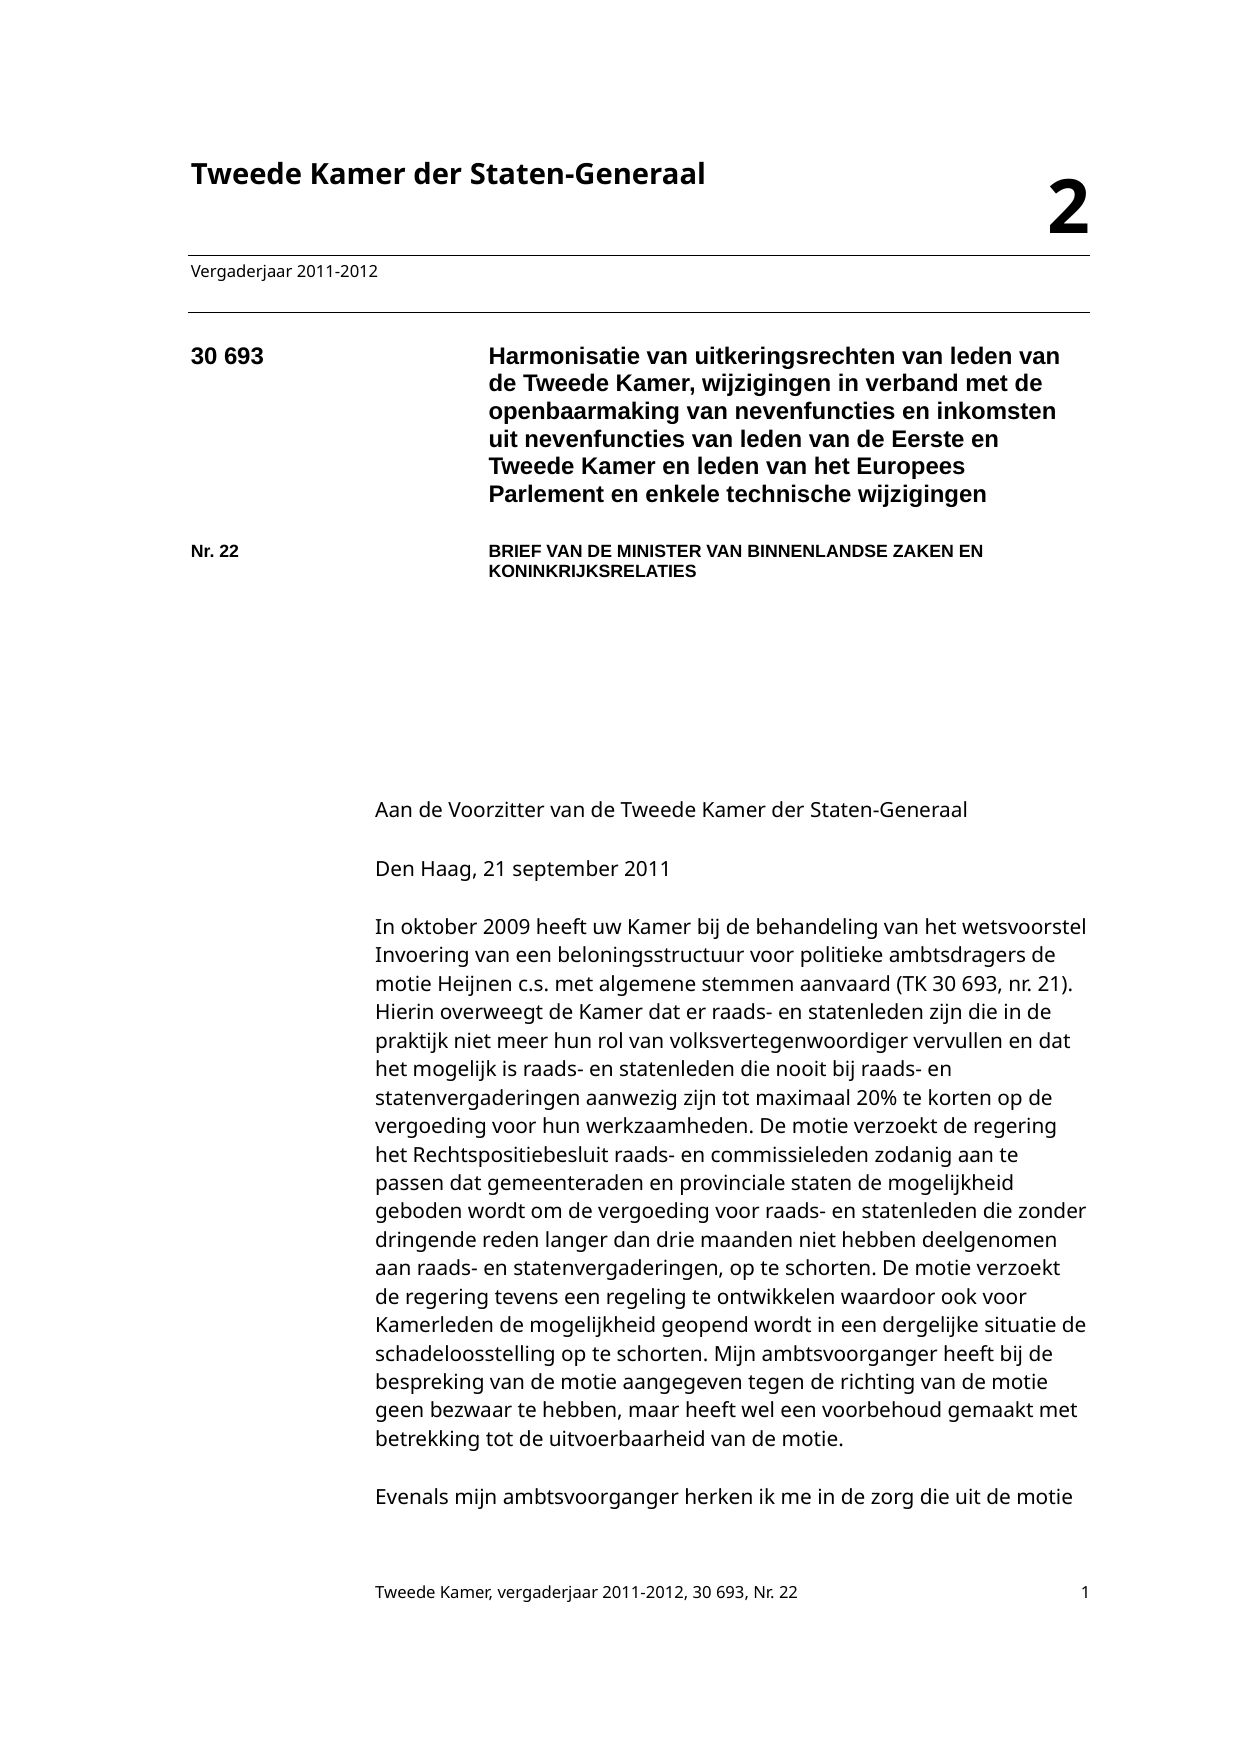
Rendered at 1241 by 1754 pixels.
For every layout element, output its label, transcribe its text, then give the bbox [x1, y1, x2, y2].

table_cell BRIEF VAN DE MINISTER VAN BINNENLANDSE ZAKEN EN KONINKRIJKSRELATIES [485, 538, 1090, 677]
table_cell Harmonisatie van uitkeringsrechten van leden van de Tweede Kamer, wijzigingen in verband met de openbaarmaking van nevenfuncties en inkomsten uit nevenfuncties van leden van de Eerste en Tweede Kamer en leden van het Europees Parlement en enkele technische wijzigingen [485, 339, 1090, 537]
table_cell [485, 256, 1090, 312]
table_cell [188, 313, 485, 339]
table_cell 30 693 [188, 339, 485, 537]
table_header 2 [910, 150, 1090, 255]
table_cell Nr. 22 [188, 538, 485, 677]
table_cell Vergaderjaar 2011-2012 [188, 256, 485, 312]
text Evenals mijn ambtsvoorganger herken ik me in de zorg die uit de motie [375, 1482, 1090, 1511]
text Aan de Voorzitter van de Tweede Kamer der Staten-Generaal [375, 795, 1090, 824]
table_cell [485, 313, 1090, 339]
text In oktober 2009 heeft uw Kamer bij de behandeling van het wetsvoorstel Invoering van een beloningsstructuur voor politieke ambtsdragers de motie Heijnen c.s. met algemene stemmen aanvaard (TK 30 693, nr. 21). Hierin overweegt de Kamer dat er raads- en statenleden zijn die in de praktijk niet meer hun rol van volksvertegenwoordiger vervullen en dat het mogelijk is raads- en statenleden die nooit bij raads- en statenvergaderingen aanwezig zijn tot maximaal 20% te korten op de vergoeding voor hun werkzaamheden. De motie verzoekt de regering het Rechtspositiebesluit raads- en commissieleden zodanig aan te passen dat gemeenteraden en provinciale staten de mogelijkheid geboden wordt om de vergoeding voor raads- en statenleden die zonder dringende reden langer dan drie maanden niet hebben deelgenomen aan raads- en statenvergaderingen, op te schorten. De motie verzoekt de regering tevens een regeling te ontwikkelen waardoor ook voor Kamerleden de mogelijkheid geopend wordt in een dergelijke situatie de schadeloosstelling op te schorten. Mijn ambtsvoorganger heeft bij de bespreking van de motie aangegeven tegen de richting van de motie geen bezwaar te hebben, maar heeft wel een voorbehoud gemaakt met betrekking tot de uitvoerbaarheid van de motie. [375, 912, 1090, 1452]
table_header Tweede Kamer der Staten-Generaal [188, 150, 909, 255]
text Den Haag, 21 september 2011 [375, 854, 1090, 882]
